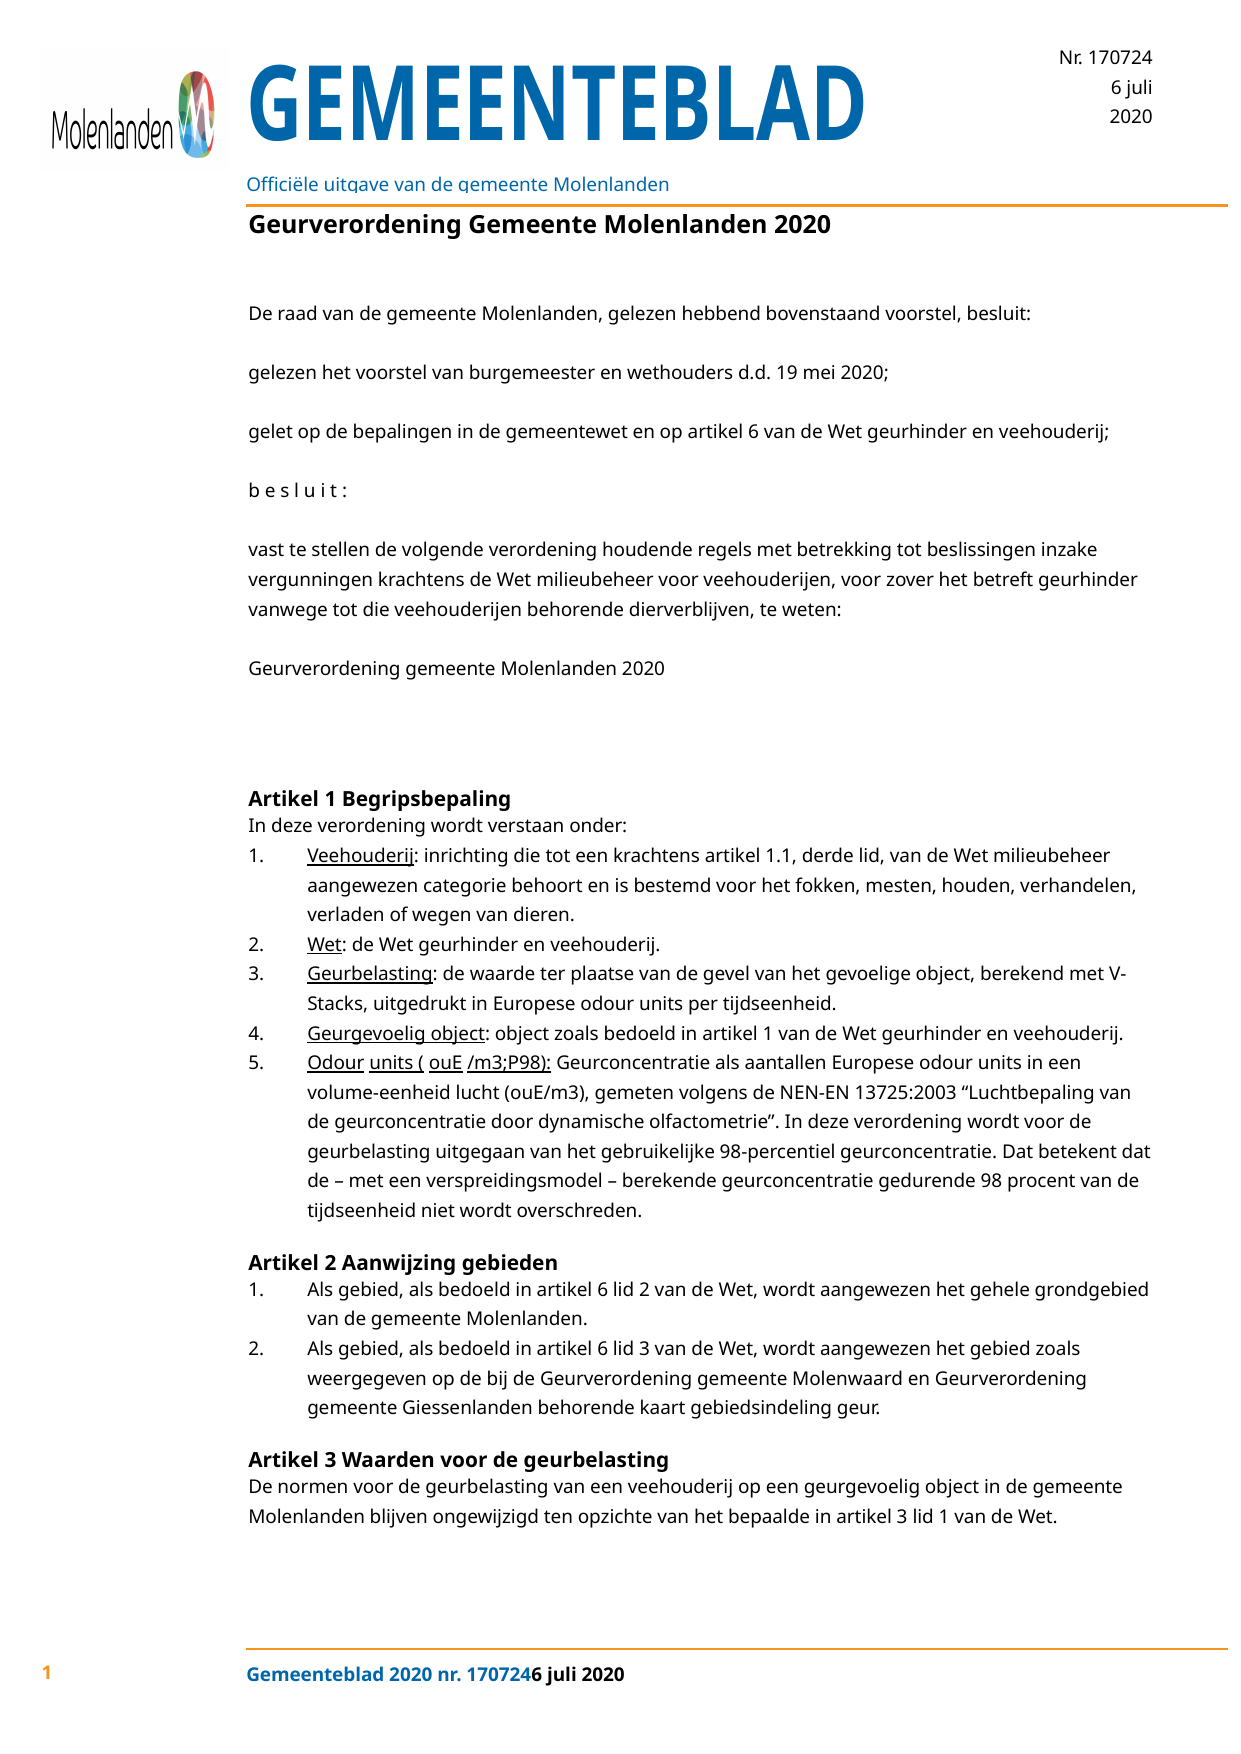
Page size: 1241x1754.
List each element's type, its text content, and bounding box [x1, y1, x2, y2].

text De normen voor de geurbelasting van een veehouderij op een geurgevoelig object in de gemeente Molenlanden blijven ongewijzigd ten opzichte van het bepaalde in artikel 3 lid 1 van de Wet. [248, 1473, 1152, 1528]
text Artikel 2 Aanwijzing gebieden [248, 1248, 1152, 1276]
list Geurgevoelig object: object zoals bedoeld in artikel 1 van de Wet geurhinder en veehouderij. [248, 1020, 1152, 1045]
text Artikel 1 Begripsbepaling [248, 784, 1152, 813]
text In deze verordening wordt verstaan onder: [248, 813, 1152, 838]
text vast te stellen de volgende verordening houdende regels met betrekking tot beslissingen inzake vergunningen krachtens de Wet milieubeheer voor veehouderijen, voor zover het betreft geurhinder vanwege tot die veehouderijen behorende dierverblijven, te weten: [248, 537, 1152, 621]
text Geurverordening gemeente Molenlanden 2020 [248, 655, 1152, 681]
text gelezen het voorstel van burgemeester en wethouders d.d. 19 mei 2020; [248, 359, 1152, 385]
list Geurbelasting: de waarde ter plaatse van de gevel van het gevoelige object, berekend met V-Stacks, uitgedrukt in Europese odour units per tijdseenheid. [248, 961, 1152, 1016]
list Wet: de Wet geurhinder en veehouderij. [248, 931, 1152, 957]
text b e s l u i t : [248, 477, 1152, 503]
text Artikel 3 Waarden voor de geurbelasting [248, 1445, 1152, 1473]
list Veehouderij: inrichting die tot een krachtens artikel 1.1, derde lid, van de Wet milieubeheer aangewezen categorie behoort en is bestemd voor het fokken, mesten, houden, verhandelen, verladen of wegen van dieren. [248, 842, 1152, 927]
list Als gebied, als bedoeld in artikel 6 lid 2 van de Wet, wordt aangewezen het gehele grondgebied van de gemeente Molenlanden. [248, 1276, 1152, 1331]
picture [41, 47, 231, 172]
list Odour units ( ouE /m3;P98): Geurconcentratie als aantallen Europese odour units in een volume-eenheid lucht (ouE/m3), gemeten volgens de NEN-EN 13725:2003 “Luchtbepaling van de geurconcentratie door dynamische olfactometrie”. In deze verordening wordt voor de geurbelasting uitgegaan van het gebruikelijke 98-percentiel geurconcentratie. Dat betekent dat de – met een verspreidingsmodel – berekende geurconcentratie gedurende 98 procent van de tijdseenheid niet wordt overschreden. [248, 1049, 1152, 1223]
text gelet op de bepalingen in de gemeentewet en op artikel 6 van de Wet geurhinder en veehouderij; [248, 418, 1152, 444]
text Geurverordening Gemeente Molenlanden 2020 [248, 207, 1152, 241]
list Als gebied, als bedoeld in artikel 6 lid 3 van de Wet, wordt aangewezen het gebied zoals weergegeven op de bij de Geurverordening gemeente Molenwaard en Geurverordening gemeente Giessenlanden behorende kaart gebiedsindeling geur. [248, 1335, 1152, 1420]
text De raad van de gemeente Molenlanden, gelezen hebbend bovenstaand voorstel, besluit: [248, 300, 1152, 326]
